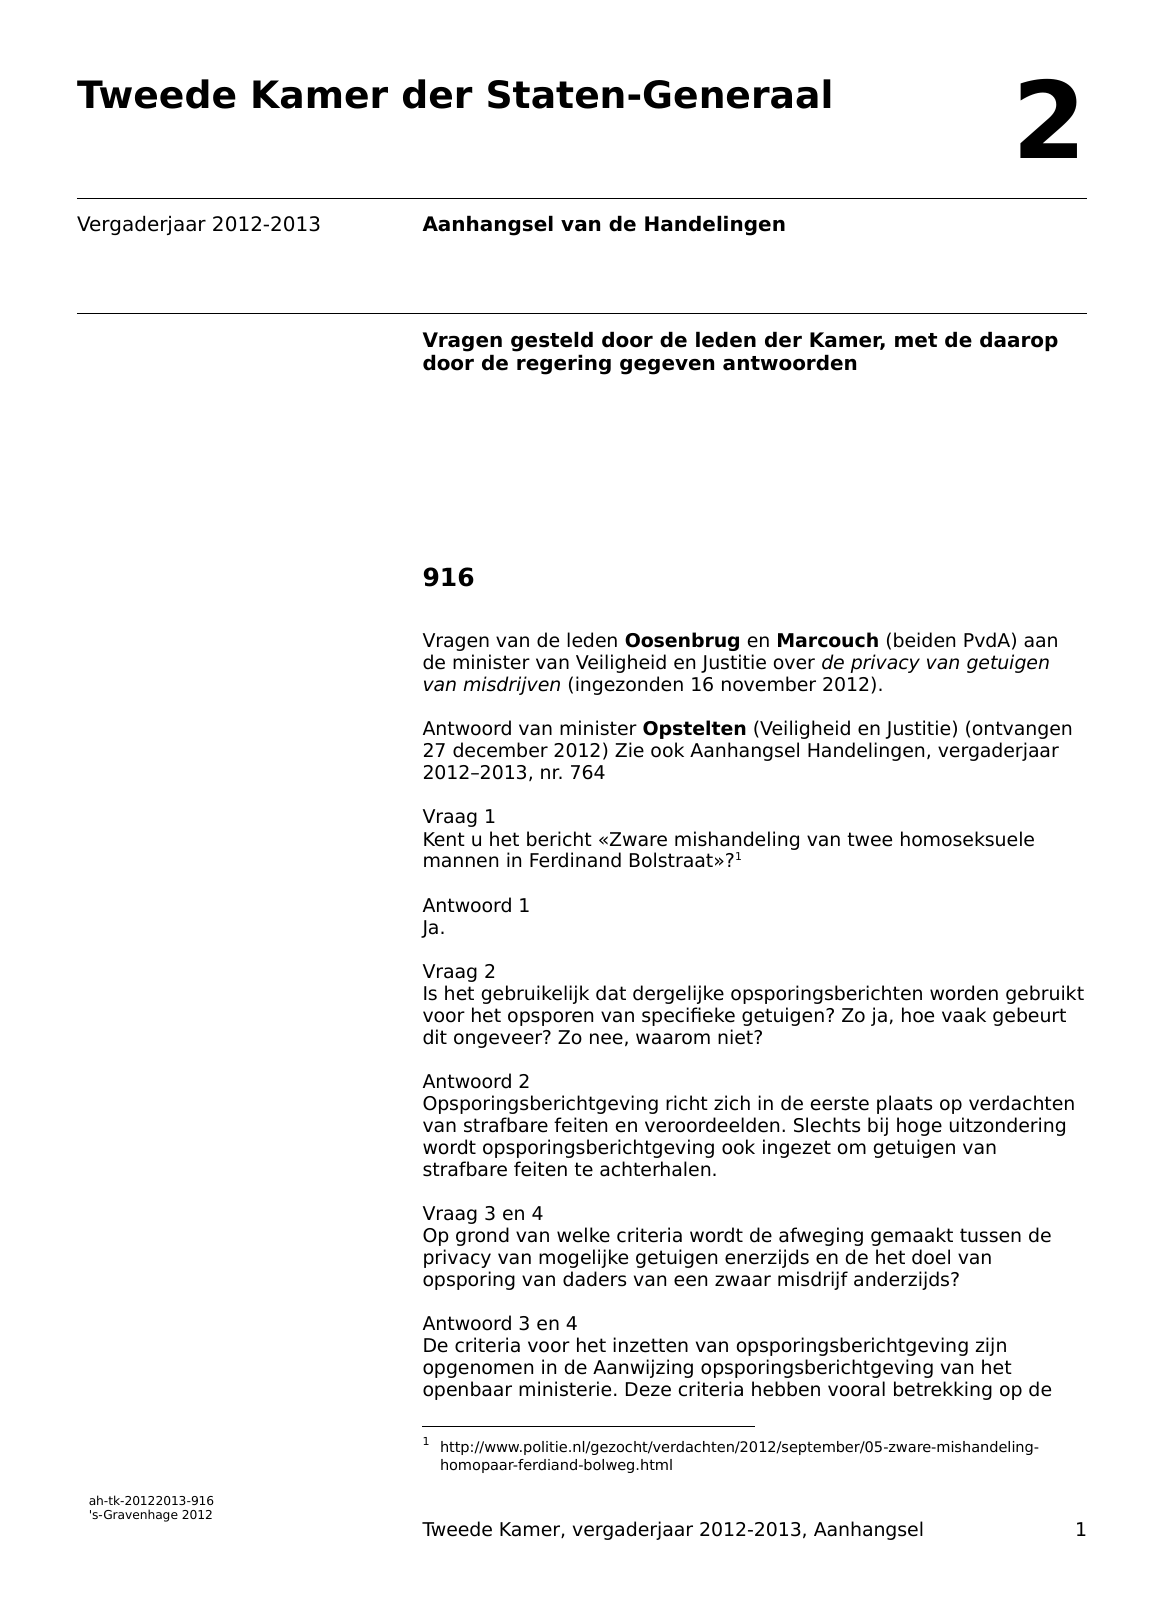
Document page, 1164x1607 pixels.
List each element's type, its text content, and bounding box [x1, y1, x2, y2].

table_cell [77, 314, 422, 375]
text Kent u het bericht «Zware mishandeling van twee homoseksuele mannen in Ferdinand Bolstraat»? [422, 828, 1087, 872]
table_cell Aanhangsel van de Handelingen [422, 199, 1087, 313]
text Vragen van de leden Oosenbrug en Marcouch (beiden PvdA) aan de minister van Veiligheid en Justitie over de privacy van getuigen van misdrijven (ingezonden 16 november 2012). [422, 630, 1087, 696]
text Is het gebruikelijk dat dergelijke opsporingsberichten worden gebruikt voor het opsporen van specifieke getuigen? Zo ja, hoe vaak gebeurt dit ongeveer? Zo nee, waarom niet? [422, 983, 1087, 1049]
table_header 2 [886, 59, 1087, 198]
text De criteria voor het inzetten van opsporingsberichtgeving zijn opgenomen in de Aanwijzing opsporingsberichtgeving van het openbaar ministerie. Deze criteria hebben vooral betrekking op de [422, 1335, 1087, 1401]
table_header Tweede Kamer der Staten-Generaal [77, 59, 886, 198]
text Op grond van welke criteria wordt de afweging gemaakt tussen de privacy van mogelijke getuigen enerzijds en de het doel van opsporing van daders van een zwaar misdrijf anderzijds? [422, 1225, 1087, 1291]
table_cell Vragen gesteld door de leden der Kamer, met de daarop door de regering gegeven antwoorden [422, 314, 1087, 375]
text Antwoord 2 [422, 1071, 1087, 1093]
text Vraag 1 [422, 806, 1087, 828]
text Ja. [422, 917, 1087, 938]
text ah-tk-20122013-916 [88, 1494, 323, 1508]
text Antwoord van minister Opstelten (Veiligheid en Justitie) (ontvangen 27 december 2012) Zie ook Aanhangsel Handelingen, vergaderjaar 2012–2013, nr. 764 [422, 718, 1087, 784]
text Vraag 2 [422, 961, 1087, 983]
text 916 [422, 563, 1087, 592]
text Antwoord 3 en 4 [422, 1313, 1087, 1335]
text Antwoord 1 [422, 894, 1087, 917]
text 's-Gravenhage 2012 [88, 1508, 323, 1522]
table_cell Vergaderjaar 2012-2013 [77, 199, 422, 313]
text Vraag 3 en 4 [422, 1203, 1087, 1225]
text http://www.politie.nl/gezocht/verdachten/2012/september/05-zware-mishandeling-homopaar-ferdiand-bolweg.html [422, 1435, 1087, 1474]
text Opsporingsberichtgeving richt zich in de eerste plaats op verdachten van strafbare feiten en veroordeelden. Slechts bij hoge uitzondering wordt opsporingsberichtgeving ook ingezet om getuigen van strafbare feiten te achterhalen. [422, 1093, 1087, 1181]
